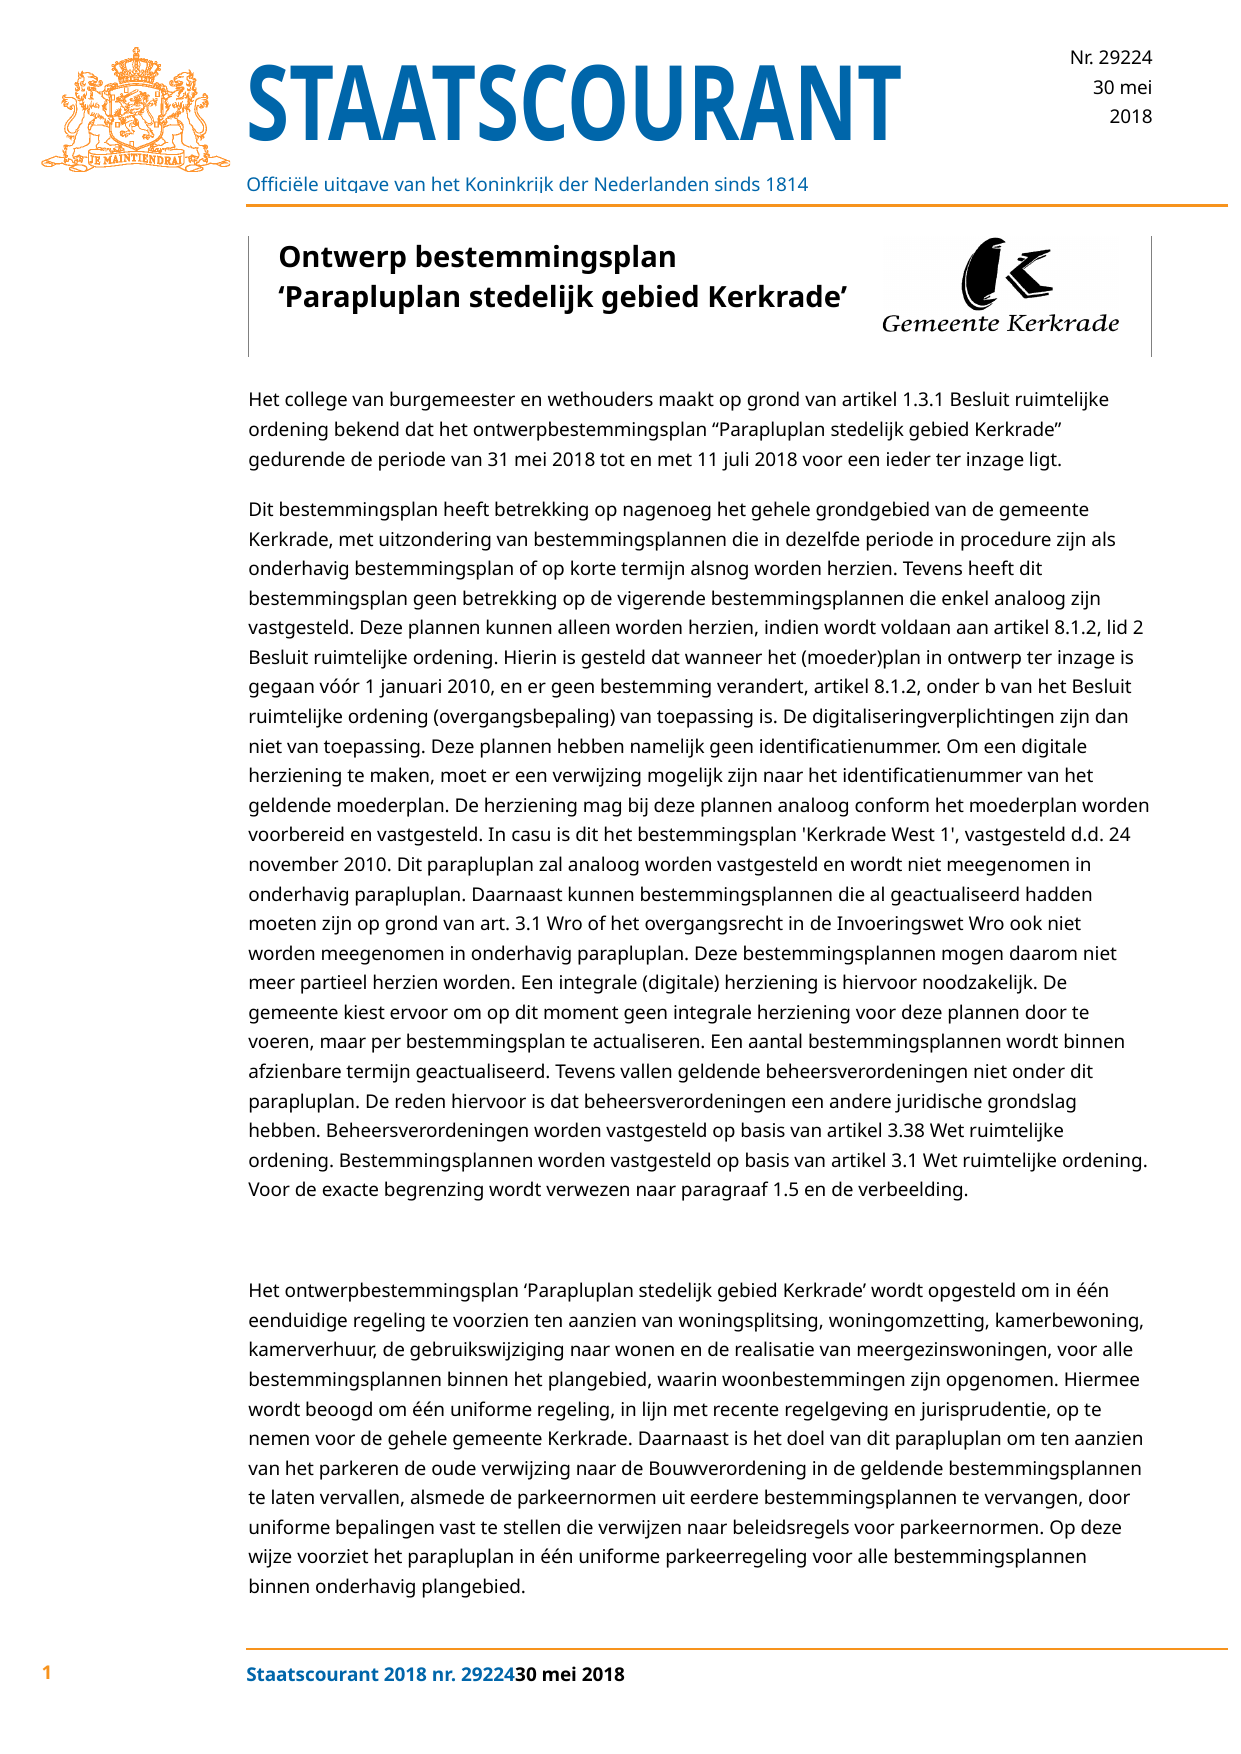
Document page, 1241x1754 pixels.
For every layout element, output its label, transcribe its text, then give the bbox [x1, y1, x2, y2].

text Het ontwerpbestemmingsplan ‘Parapluplan stedelijk gebied Kerkrade’ wordt opgesteld om in één eenduidige regeling te voorzien ten aanzien van woningsplitsing, woningomzetting, kamerbewoning, kamerverhuur, de gebruikswijziging naar wonen en de realisatie van meergezinswoningen, voor alle bestemmingsplannen binnen het plangebied, waarin woonbestemmingen zijn opgenomen. Hiermee wordt beoogd om één uniforme regeling, in lijn met recente regelgeving en jurisprudentie, op te nemen voor de gehele gemeente Kerkrade. Daarnaast is het doel van dit parapluplan om ten aanzien van het parkeren de oude verwijzing naar de Bouwverordening in de geldende bestemmingsplannen te laten vervallen, alsmede de parkeernormen uit eerdere bestemmingsplannen te vervangen, door uniforme bepalingen vast te stellen die verwijzen naar beleidsregels voor parkeernormen. Op deze wijze voorziet het parapluplan in één uniforme parkeerregeling voor alle bestemmingsplannen binnen onderhavig plangebied. [248, 1277, 1152, 1599]
table_header Ontwerp bestemmingsplan ‘Parapluplan stedelijk gebied Kerkrade’ [249, 236, 850, 357]
picture [882, 236, 1119, 332]
text Dit bestemmingsplan heeft betrekking op nagenoeg het gehele grondgebied van de gemeente Kerkrade, met uitzondering van bestemmingsplannen die in dezelfde periode in procedure zijn als onderhavig bestemmingsplan of op korte termijn alsnog worden herzien. Tevens heeft dit bestemmingsplan geen betrekking op de vigerende bestemmingsplannen die enkel analoog zijn vastgesteld. Deze plannen kunnen alleen worden herzien, indien wordt voldaan aan artikel 8.1.2, lid 2 Besluit ruimtelijke ordening. Hierin is gesteld dat wanneer het (moeder)plan in ontwerp ter inzage is gegaan vóór 1 januari 2010, en er geen bestemming verandert, artikel 8.1.2, onder b van het Besluit ruimtelijke ordening (overgangsbepaling) van toepassing is. De digitaliseringverplichtingen zijn dan niet van toepassing. Deze plannen hebben namelijk geen identificatienummer. Om een digitale herziening te maken, moet er een verwijzing mogelijk zijn naar het identificatienummer van het geldende moederplan. De herziening mag bij deze plannen analoog conform het moederplan worden voorbereid en vastgesteld. In casu is dit het bestemmingsplan 'Kerkrade West 1', vastgesteld d.d. 24 november 2010. Dit parapluplan zal analoog worden vastgesteld en wordt niet meegenomen in onderhavig parapluplan. Daarnaast kunnen bestemmingsplannen die al geactualiseerd hadden moeten zijn op grond van art. 3.1 Wro of het overgangsrecht in de Invoeringswet Wro ook niet worden meegenomen in onderhavig parapluplan. Deze bestemmingsplannen mogen daarom niet meer partieel herzien worden. Een integrale (digitale) herziening is hiervoor noodzakelijk. De gemeente kiest ervoor om op dit moment geen integrale herziening voor deze plannen door te voeren, maar per bestemmingsplan te actualiseren. Een aantal bestemmingsplannen wordt binnen afzienbare termijn geactualiseerd. Tevens vallen geldende beheersverordeningen niet onder dit parapluplan. De reden hiervoor is dat beheersverordeningen een andere juridische grondslag hebben. Beheersverordeningen worden vastgesteld op basis van artikel 3.38 Wet ruimtelijke ordening. Bestemmingsplannen worden vastgesteld op basis van artikel 3.1 Wet ruimtelijke ordening. Voor de exacte begrenzing wordt verwezen naar paragraaf 1.5 en de verbeelding. [248, 496, 1152, 1202]
picture [41, 47, 231, 172]
text Het college van burgemeester en wethouders maakt op grond van artikel 1.3.1 Besluit ruimtelijke ordening bekend dat het ontwerpbestemmingsplan “Parapluplan stedelijk gebied Kerkrade” gedurende de periode van 31 mei 2018 tot en met 11 juli 2018 voor een ieder ter inzage ligt. [248, 387, 1152, 471]
table_header [850, 236, 1151, 357]
